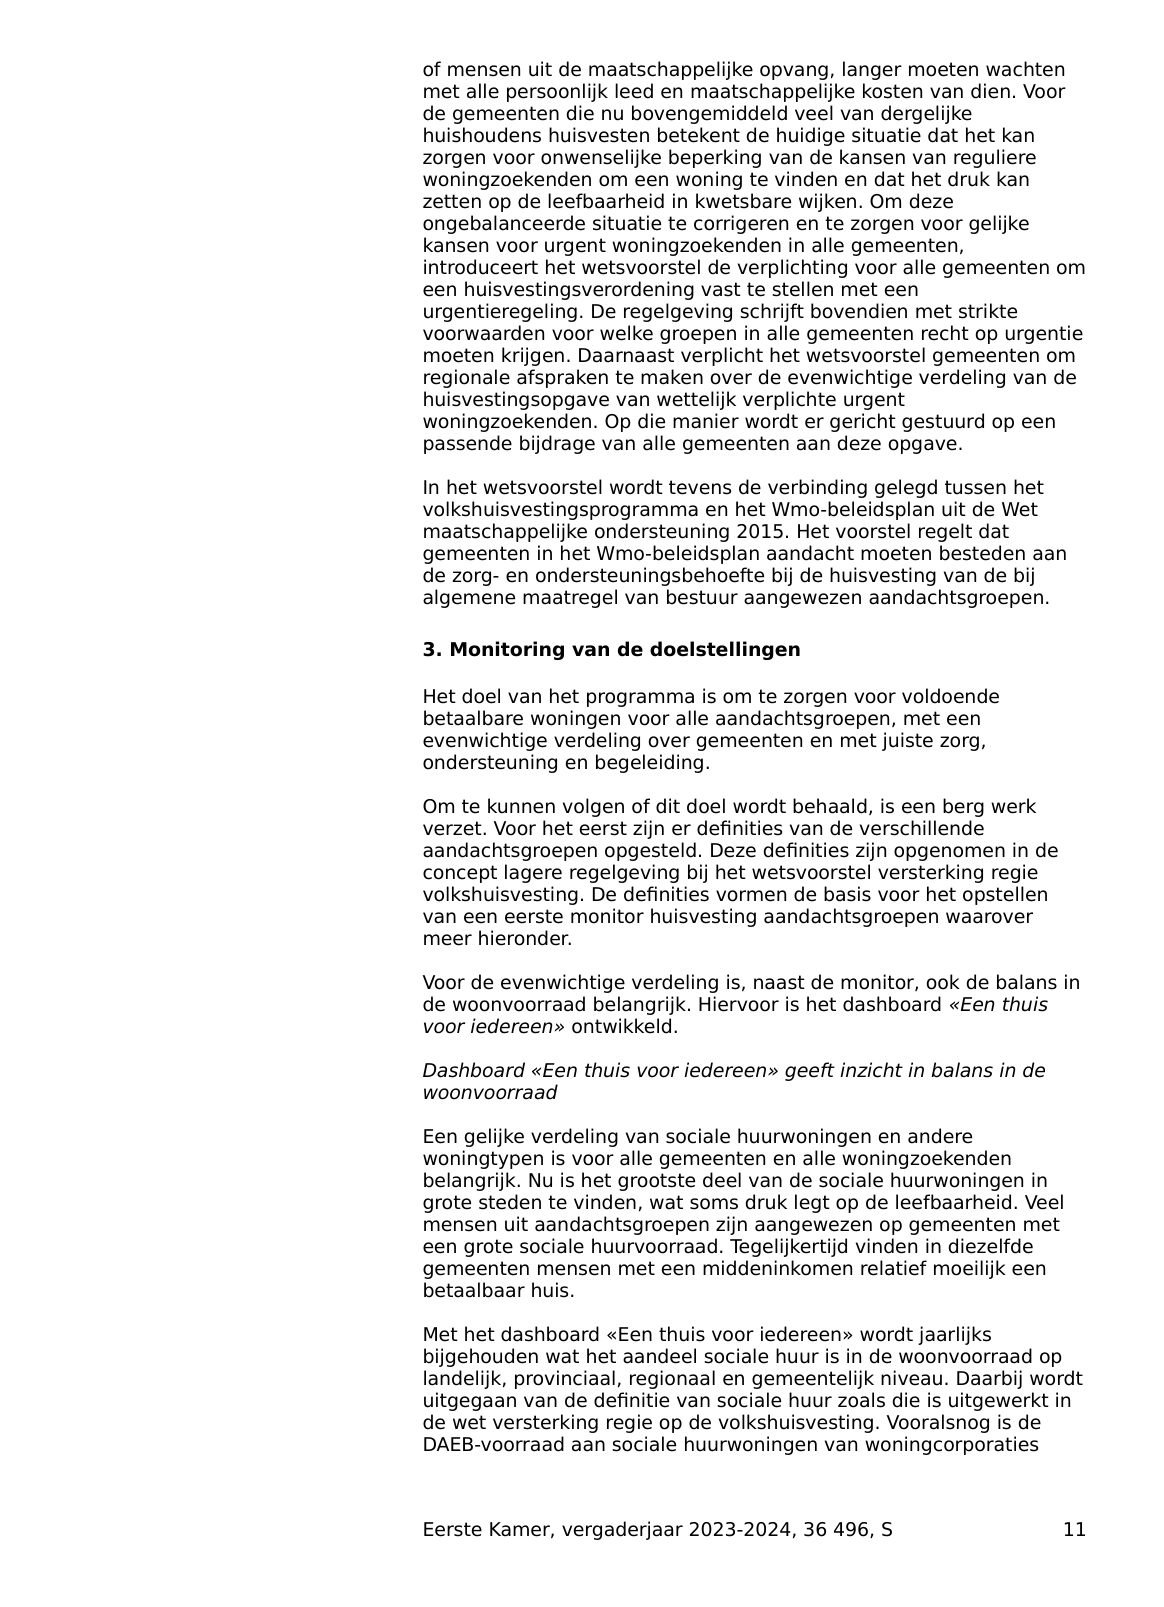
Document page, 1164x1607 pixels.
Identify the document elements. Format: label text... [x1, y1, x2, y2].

text of mensen uit de maatschappelijke opvang, langer moeten wachten met alle persoonlijk leed en maatschappelijke kosten van dien. Voor de gemeenten die nu bovengemiddeld veel van dergelijke huishoudens huisvesten betekent de huidige situatie dat het kan zorgen voor onwenselijke beperking van de kansen van reguliere woningzoekenden om een woning te vinden en dat het druk kan zetten op de leefbaarheid in kwetsbare wijken. Om deze ongebalanceerde situatie te corrigeren en te zorgen voor gelijke kansen voor urgent woningzoekenden in alle gemeenten, introduceert het wetsvoorstel de verplichting voor alle gemeenten om een huisvestingsverordening vast te stellen met een urgentieregeling. De regelgeving schrijft bovendien met strikte voorwaarden voor welke groepen in alle gemeenten recht op urgentie moeten krijgen. Daarnaast verplicht het wetsvoorstel gemeenten om regionale afspraken te maken over de evenwichtige verdeling van de huisvestingsopgave van wettelijk verplichte urgent woningzoekenden. Op die manier wordt er gericht gestuurd op een passende bijdrage van alle gemeenten aan deze opgave. [422, 59, 1087, 455]
text Voor de evenwichtige verdeling is, naast de monitor, ook de balans in de woonvoorraad belangrijk. Hiervoor is het dashboard «Een thuis voor iedereen» ontwikkeld. [422, 972, 1087, 1038]
subtitle Dashboard «Een thuis voor iedereen» geeft inzicht in balans in de woonvoorraad [422, 1060, 1087, 1104]
text Een gelijke verdeling van sociale huurwoningen en andere woningtypen is voor alle gemeenten en alle woningzoekenden belangrijk. Nu is het grootste deel van de sociale huurwoningen in grote steden te vinden, wat soms druk legt op de leefbaarheid. Veel mensen uit aandachtsgroepen zijn aangewezen op gemeenten met een grote sociale huurvoorraad. Tegelijkertijd vinden in diezelfde gemeenten mensen met een middeninkomen relatief moeilijk een betaalbaar huis. [422, 1126, 1087, 1302]
text In het wetsvoorstel wordt tevens de verbinding gelegd tussen het volkshuisvestingsprogramma en het Wmo-beleidsplan uit de Wet maatschappelijke ondersteuning 2015. Het voorstel regelt dat gemeenten in het Wmo-beleidsplan aandacht moeten besteden aan de zorg- en ondersteuningsbehoefte bij de huisvesting van de bij algemene maatregel van bestuur aangewezen aandachtsgroepen. [422, 477, 1087, 609]
subtitle 3. Monitoring van de doelstellingen [422, 639, 1087, 661]
text Met het dashboard «Een thuis voor iedereen» wordt jaarlijks bijgehouden wat het aandeel sociale huur is in de woonvoorraad op landelijk, provinciaal, regionaal en gemeentelijk niveau. Daarbij wordt uitgegaan van de definitie van sociale huur zoals die is uitgewerkt in de wet versterking regie op de volkshuisvesting. Vooralsnog is de DAEB-voorraad aan sociale huurwoningen van woningcorporaties [422, 1324, 1087, 1456]
text Het doel van het programma is om te zorgen voor voldoende betaalbare woningen voor alle aandachtsgroepen, met een evenwichtige verdeling over gemeenten en met juiste zorg, ondersteuning en begeleiding. [422, 686, 1087, 774]
text Om te kunnen volgen of dit doel wordt behaald, is een berg werk verzet. Voor het eerst zijn er definities van de verschillende aandachtsgroepen opgesteld. Deze definities zijn opgenomen in de concept lagere regelgeving bij het wetsvoorstel versterking regie volkshuisvesting. De definities vormen de basis voor het opstellen van een eerste monitor huisvesting aandachtsgroepen waarover meer hieronder. [422, 796, 1087, 950]
